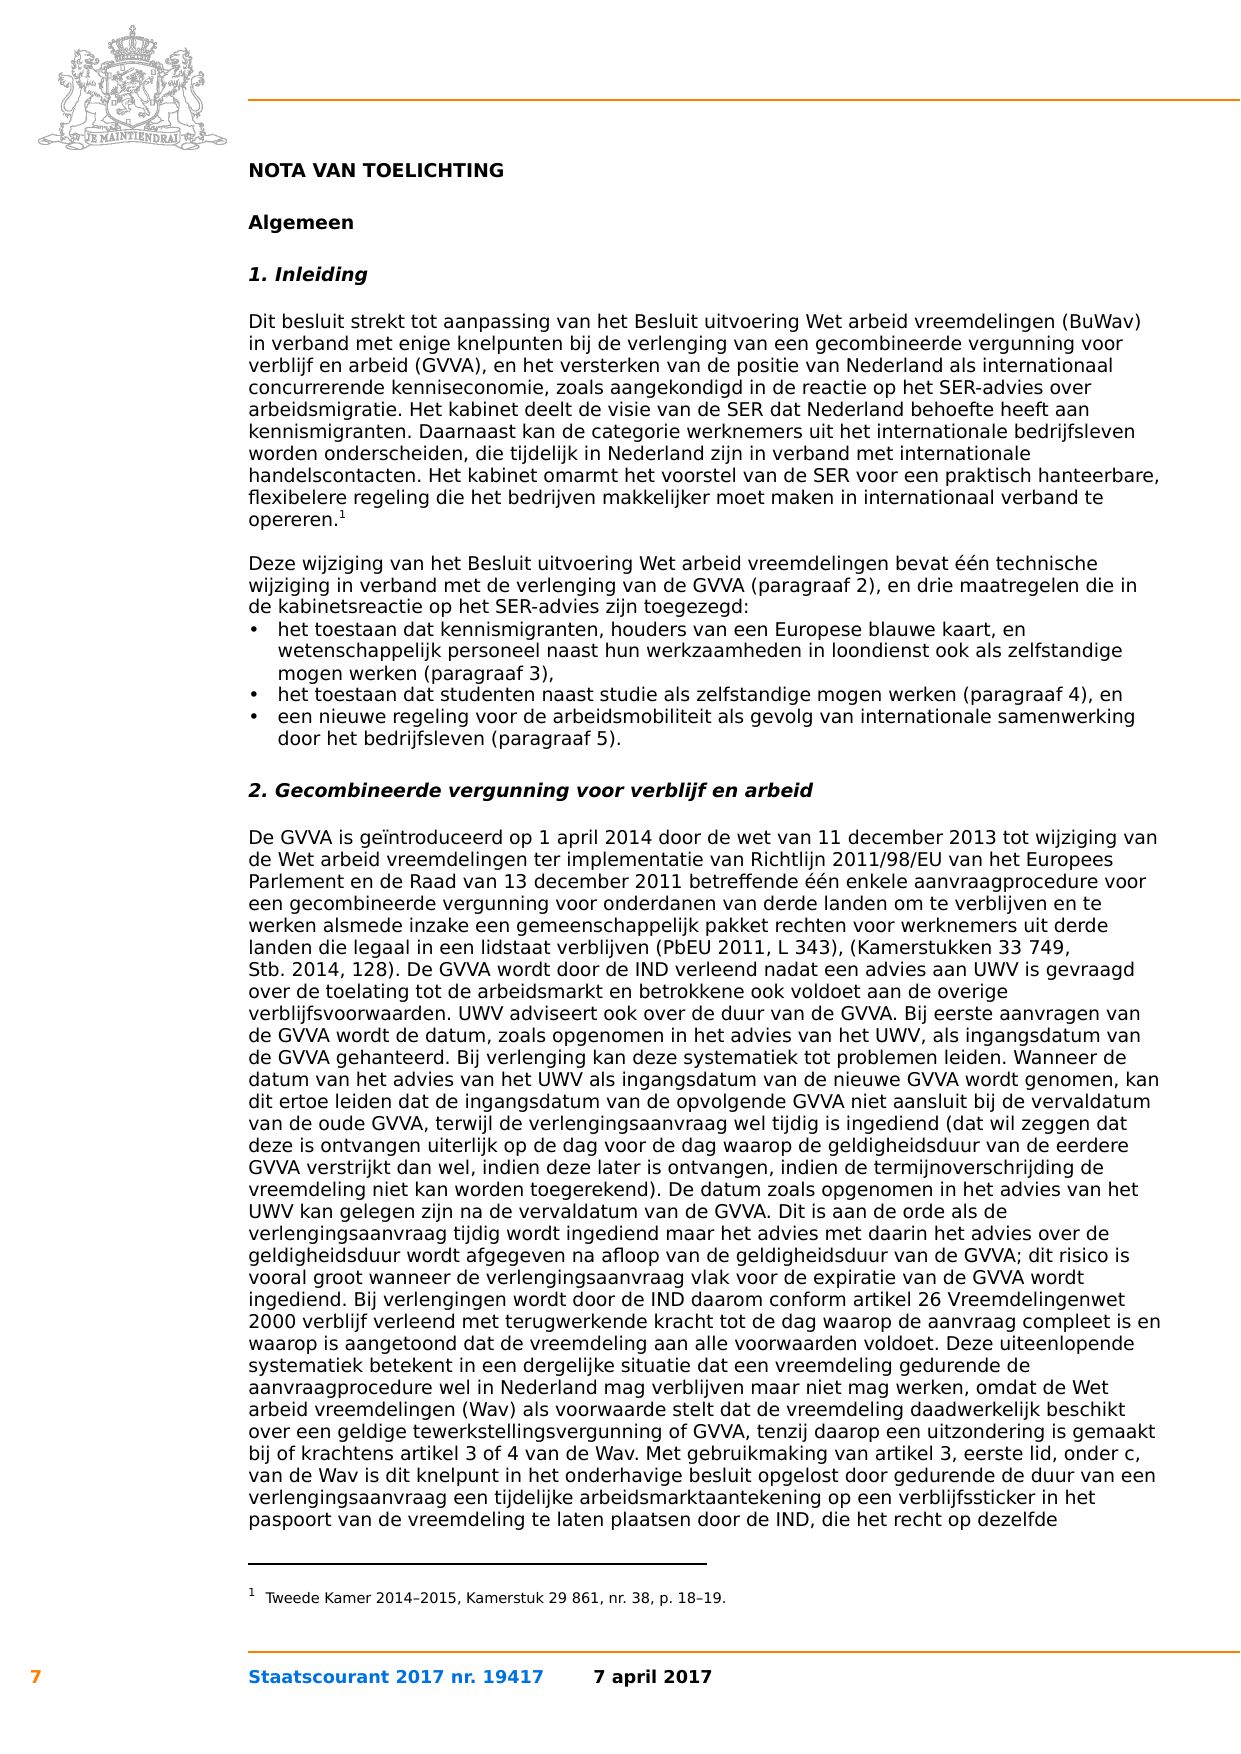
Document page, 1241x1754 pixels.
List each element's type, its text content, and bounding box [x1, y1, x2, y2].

text Tweede Kamer 2014–2015, Kamerstuk 29 861, nr. 38, p. 18–19. [248, 1586, 1163, 1608]
subtitle Algemeen [248, 212, 1163, 234]
text Deze wijziging van het Besluit uitvoering Wet arbeid vreemdelingen bevat één technische wijziging in verband met de verlenging van de GVVA (paragraaf 2), en drie maatregelen die in de kabinetsreactie op het SER-advies zijn toegezegd: [248, 552, 1163, 618]
text Dit besluit strekt tot aanpassing van het Besluit uitvoering Wet arbeid vreemdelingen (BuWav) in verband met enige knelpunten bij de verlenging van een gecombineerde vergunning voor verblijf en arbeid (GVVA), en het versterken van de positie van Nederland als internationaal concurrerende kenniseconomie, zoals aangekondigd in de reactie op het SER-advies over arbeidsmigratie. Het kabinet deelt de visie van de SER dat Nederland behoefte heeft aan kennismigranten. Daarnaast kan de categorie werknemers uit het internationale bedrijfsleven worden onderscheiden, die tijdelijk in Nederland zijn in verband met internationale handelscontacten. Het kabinet omarmt het voorstel van de SER voor een praktisch hanteerbare, flexibelere regeling die het bedrijven makkelijker moet maken in internationaal verband te opereren. [248, 311, 1163, 531]
text • het toestaan dat studenten naast studie als zelfstandige mogen werken (paragraaf 4), en [248, 684, 1163, 706]
subtitle 1. Inleiding [248, 264, 1163, 286]
picture [38, 25, 227, 150]
text • het toestaan dat kennismigranten, houders van een Europese blauwe kaart, en wetenschappelijk personeel naast hun werkzaamheden in loondienst ook als zelfstandige mogen werken (paragraaf 3), [248, 618, 1163, 684]
subtitle NOTA VAN TOELICHTING [248, 160, 1163, 182]
subtitle 2. Gecombineerde vergunning voor verblijf en arbeid [248, 780, 1163, 802]
text • een nieuwe regeling voor de arbeidsmobiliteit als gevolg van internationale samenwerking door het bedrijfsleven (paragraaf 5). [248, 706, 1163, 750]
text De GVVA is geïntroduceerd op 1 april 2014 door de wet van 11 december 2013 tot wijziging van de Wet arbeid vreemdelingen ter implementatie van Richtlijn 2011/98/EU van het Europees Parlement en de Raad van 13 december 2011 betreffende één enkele aanvraagprocedure voor een gecombineerde vergunning voor onderdanen van derde landen om te verblijven en te werken alsmede inzake een gemeenschappelijk pakket rechten voor werknemers uit derde landen die legaal in een lidstaat verblijven (PbEU 2011, L 343), (Kamerstukken 33 749, Stb. 2014, 128). De GVVA wordt door de IND verleend nadat een advies aan UWV is gevraagd over de toelating tot de arbeidsmarkt en betrokkene ook voldoet aan de overige verblijfsvoorwaarden. UWV adviseert ook over de duur van de GVVA. Bij eerste aanvragen van de GVVA wordt de datum, zoals opgenomen in het advies van het UWV, als ingangsdatum van de GVVA gehanteerd. Bij verlenging kan deze systematiek tot problemen leiden. Wanneer de datum van het advies van het UWV als ingangsdatum van de nieuwe GVVA wordt genomen, kan dit ertoe leiden dat de ingangsdatum van de opvolgende GVVA niet aansluit bij de vervaldatum van de oude GVVA, terwijl de verlengingsaanvraag wel tijdig is ingediend (dat wil zeggen dat deze is ontvangen uiterlijk op de dag voor de dag waarop de geldigheidsduur van de eerdere GVVA verstrijkt dan wel, indien deze later is ontvangen, indien de termijnoverschrijding de vreemdeling niet kan worden toegerekend). De datum zoals opgenomen in het advies van het UWV kan gelegen zijn na de vervaldatum van de GVVA. Dit is aan de orde als de verlengingsaanvraag tijdig wordt ingediend maar het advies met daarin het advies over de geldigheidsduur wordt afgegeven na afloop van de geldigheidsduur van de GVVA; dit risico is vooral groot wanneer de verlengingsaanvraag vlak voor de expiratie van de GVVA wordt ingediend. Bij verlengingen wordt door de IND daarom conform artikel 26 Vreemdelingenwet 2000 verblijf verleend met terugwerkende kracht tot de dag waarop de aanvraag compleet is en waarop is aangetoond dat de vreemdeling aan alle voorwaarden voldoet. Deze uiteenlopende systematiek betekent in een dergelijke situatie dat een vreemdeling gedurende de aanvraagprocedure wel in Nederland mag verblijven maar niet mag werken, omdat de Wet arbeid vreemdelingen (Wav) als voorwaarde stelt dat de vreemdeling daadwerkelijk beschikt over een geldige tewerkstellingsvergunning of GVVA, tenzij daarop een uitzondering is gemaakt bij of krachtens artikel 3 of 4 van de Wav. Met gebruikmaking van artikel 3, eerste lid, onder c, van de Wav is dit knelpunt in het onderhavige besluit opgelost door gedurende de duur van een verlengingsaanvraag een tijdelijke arbeidsmarktaantekening op een verblijfssticker in het paspoort van de vreemdeling te laten plaatsen door de IND, die het recht op dezelfde [248, 827, 1163, 1531]
